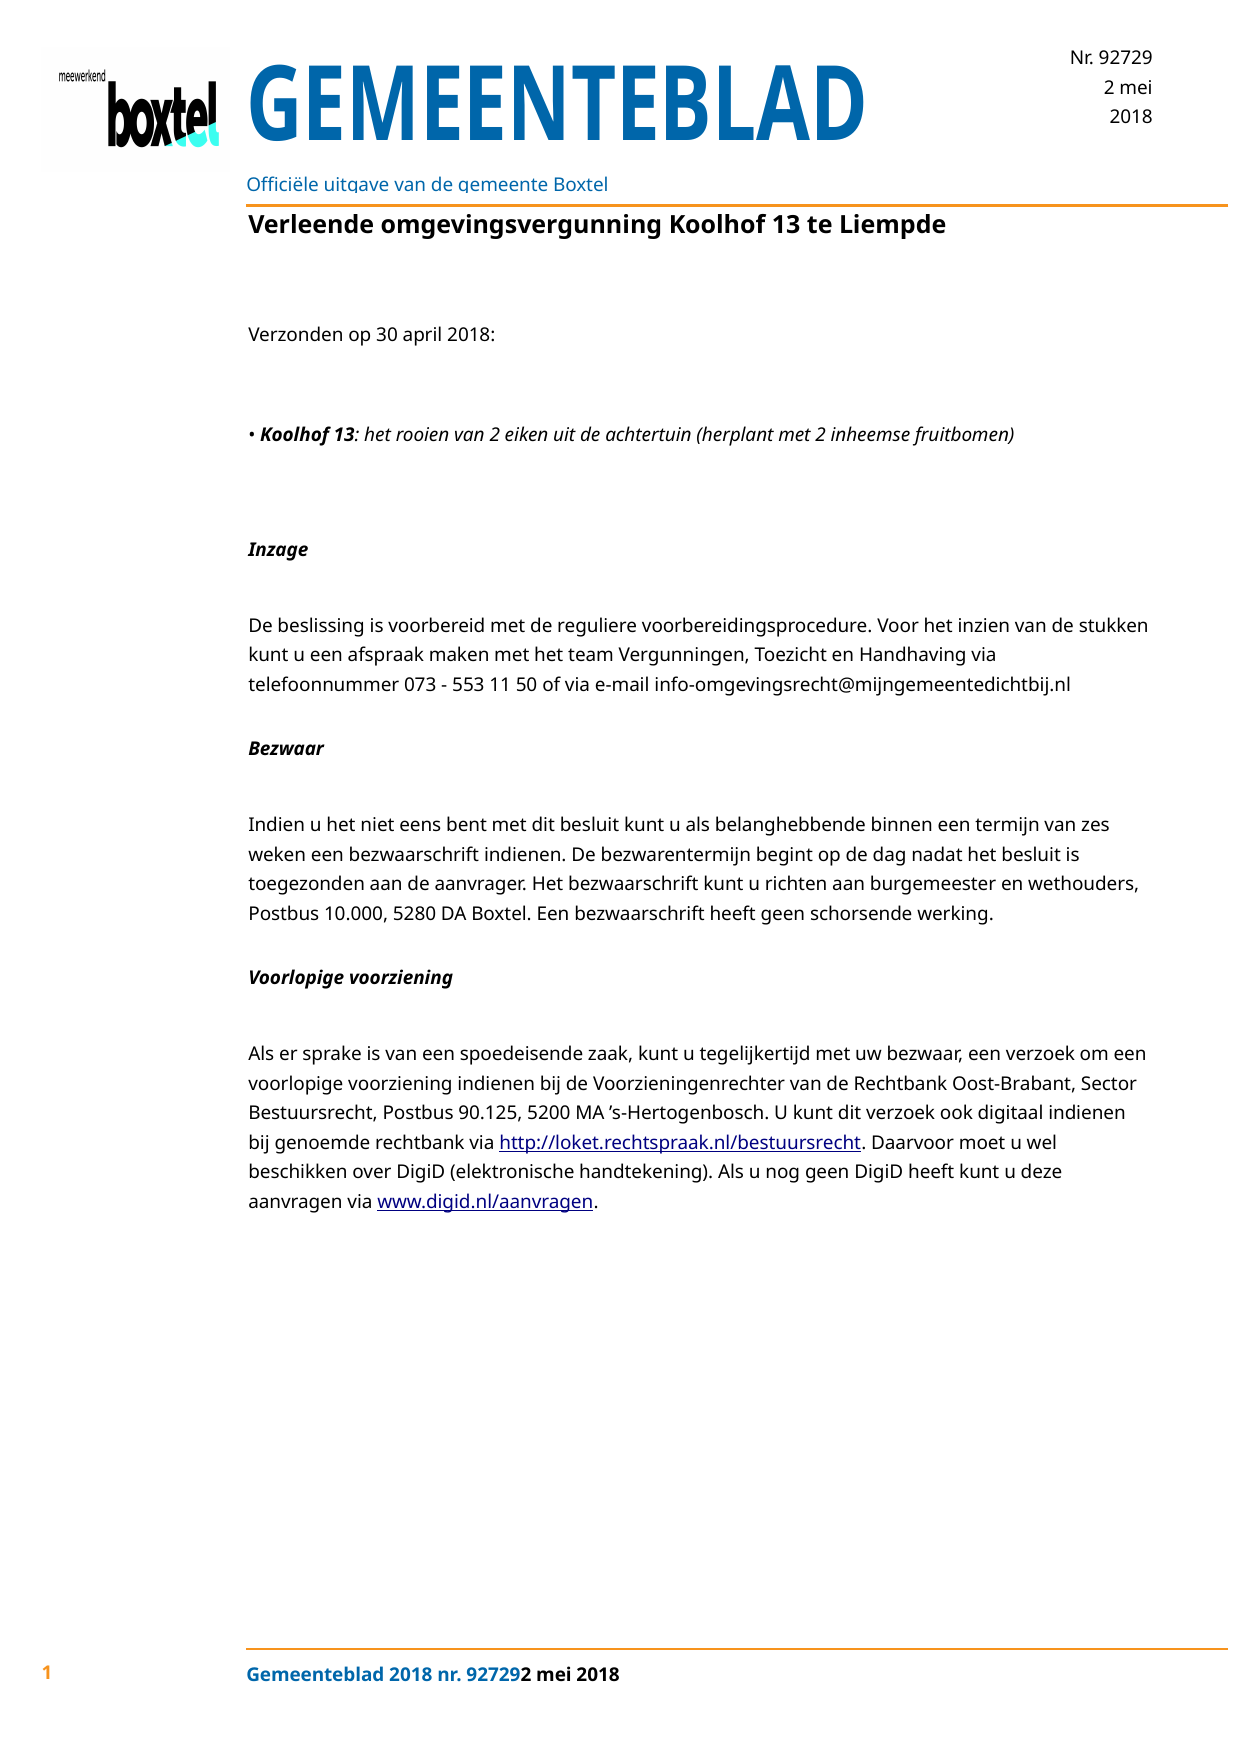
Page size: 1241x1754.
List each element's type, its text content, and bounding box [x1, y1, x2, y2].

text Bezwaar [248, 735, 1152, 761]
text Indien u het niet eens bent met dit besluit kunt u als belanghebbende binnen een termijn van zes weken een bezwaarschrift indienen. De bezwarentermijn begint op de dag nadat het besluit is toegezonden aan de aanvrager. Het bezwaarschrift kunt u richten aan burgemeester en wethouders, Postbus 10.000, 5280 DA Boxtel. Een bezwaarschrift heeft geen schorsende werking. [248, 811, 1152, 926]
text Verzonden op 30 april 2018: [248, 321, 1152, 346]
text De beslissing is voorbereid met de reguliere voorbereidingsprocedure. Voor het inzien van de stukken kunt u een afspraak maken met het team Vergunningen, Toezicht en Handhaving via telefoonnummer 073 - 553 11 50 of via e-mail info-omgevingsrecht@mijngemeentedichtbij.nl [248, 612, 1152, 697]
text Verleende omgevingsvergunning Koolhof 13 te Liempde [248, 207, 1152, 241]
picture [41, 47, 231, 172]
text Inzage [248, 536, 1152, 562]
text • Koolhof 13: het rooien van 2 eiken uit de achtertuin (herplant met 2 inheemse fruitbomen) [248, 422, 1152, 447]
text Voorlopige voorziening [248, 964, 1152, 990]
text Als er sprake is van een spoedeisende zaak, kunt u tegelijkertijd met uw bezwaar, een verzoek om een voorlopige voorziening indienen bij de Voorzieningenrechter van de Rechtbank Oost-Brabant, Sector Bestuursrecht, Postbus 90.125, 5200 MA ’s-Hertogenbosch. U kunt dit verzoek ook digitaal indienen bij genoemde rechtbank via http://loket.rechtspraak.nl/bestuursrecht. Daarvoor moet u wel beschikken over DigiD (elektronische handtekening). Als u nog geen DigiD heeft kunt u deze aanvragen via www.digid.nl/aanvragen. [248, 1040, 1152, 1214]
